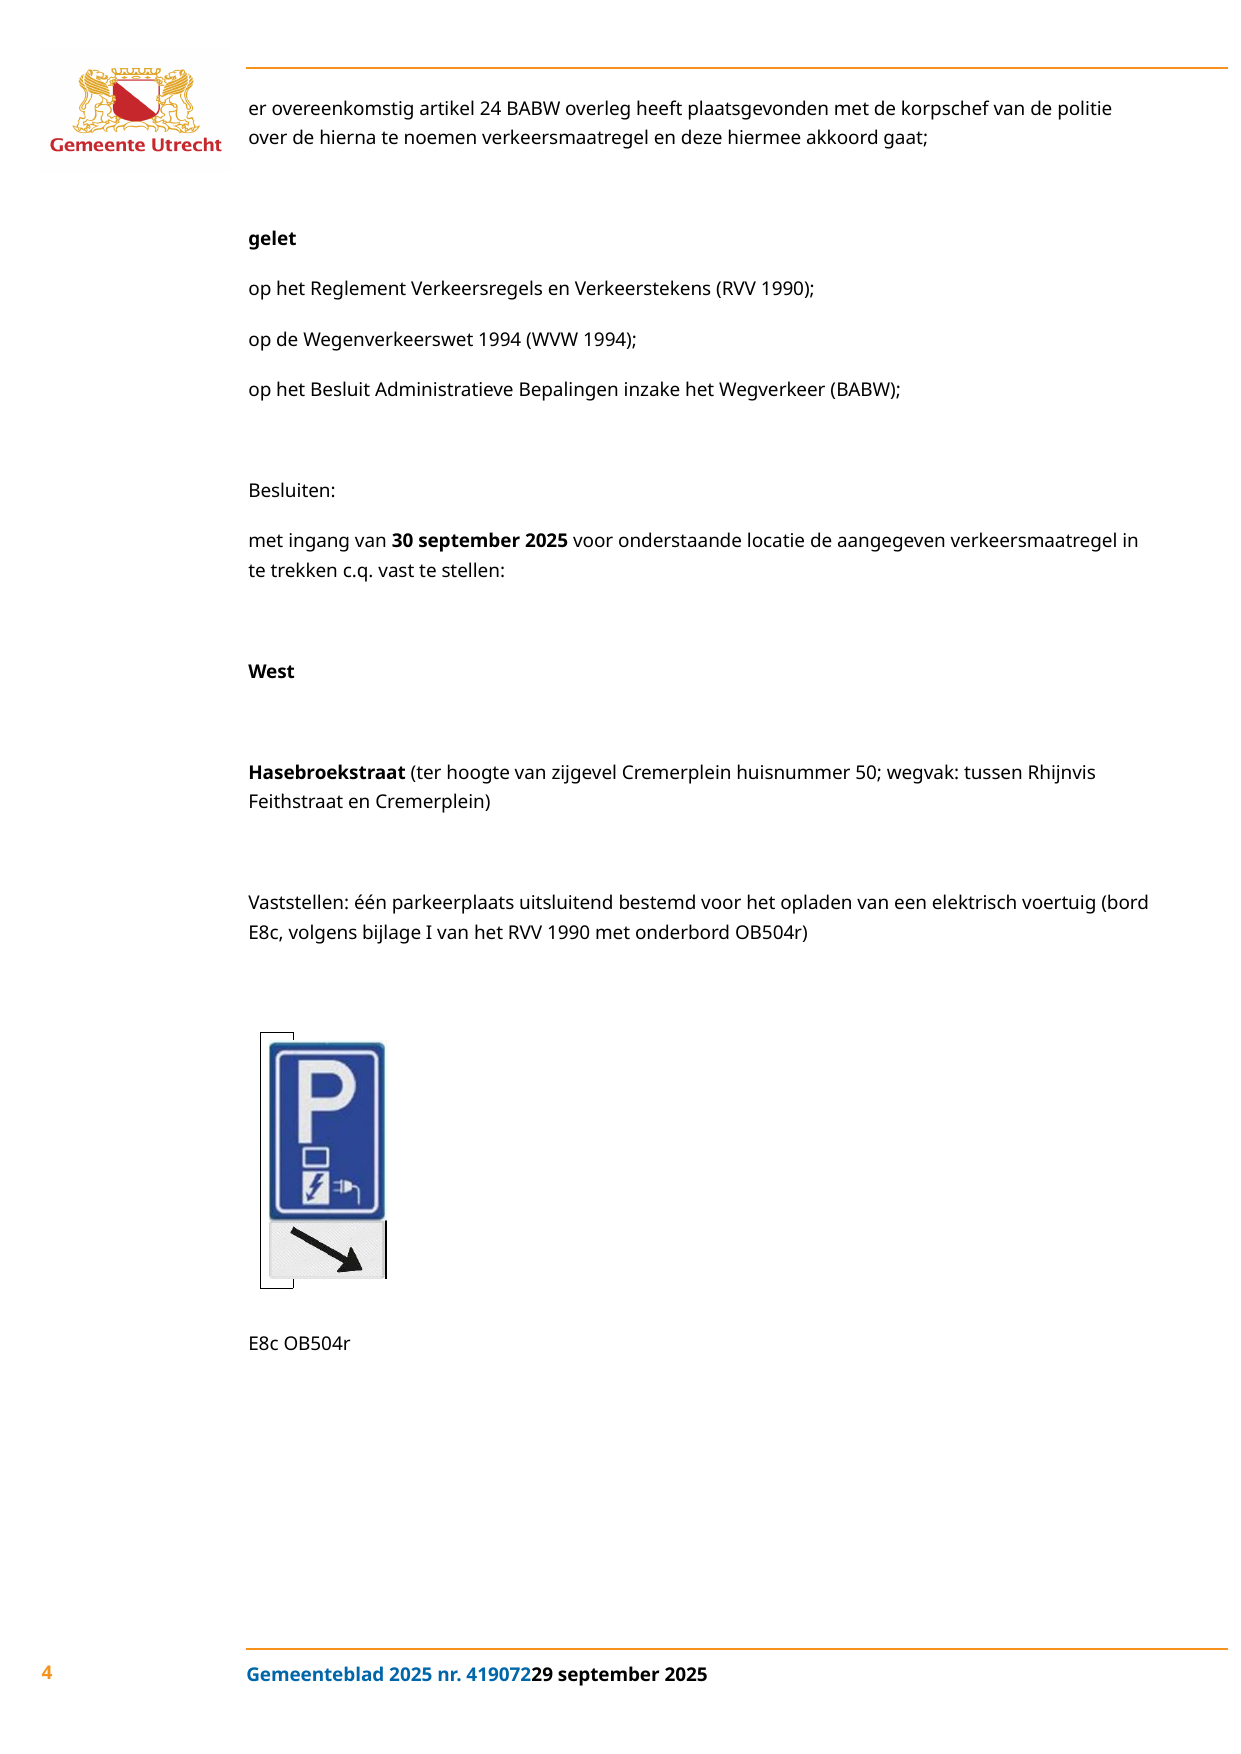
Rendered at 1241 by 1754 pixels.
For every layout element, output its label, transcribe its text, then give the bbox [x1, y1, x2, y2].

text er overeenkomstig artikel 24 BABW overleg heeft plaatsgevonden met de korpschef van de politie over de hierna te noemen verkeersmaatregel en deze hiermee akkoord gaat; [248, 95, 1152, 150]
text Vaststellen: één parkeerplaats uitsluitend bestemd voor het opladen van een elektrisch voertuig (bord E8c, volgens bijlage I van het RVV 1990 met onderbord OB504r) [248, 889, 1152, 945]
text Hasebroekstraat (ter hoogte van zijgevel Cremerplein huisnummer 50; wegvak: tussen Rhijnvis Feithstraat en Cremerplein) [248, 759, 1152, 814]
picture [41, 47, 231, 172]
text E8c OB504r [248, 1330, 1152, 1356]
text op de Wegenverkeerswet 1994 (WVW 1994); [248, 326, 1152, 352]
text West [248, 658, 1152, 684]
text op het Reglement Verkeersregels en Verkeerstekens (RVV 1990); [248, 276, 1152, 301]
text op het Besluit Administratieve Bepalingen inzake het Wegverkeer (BABW); [248, 376, 1152, 402]
text met ingang van 30 september 2025 voor onderstaande locatie de aangegeven verkeersmaatregel in te trekken c.q. vast te stellen: [248, 528, 1152, 583]
picture [268, 1040, 387, 1279]
text Besluiten: [248, 477, 1152, 503]
text gelet [248, 225, 1152, 251]
